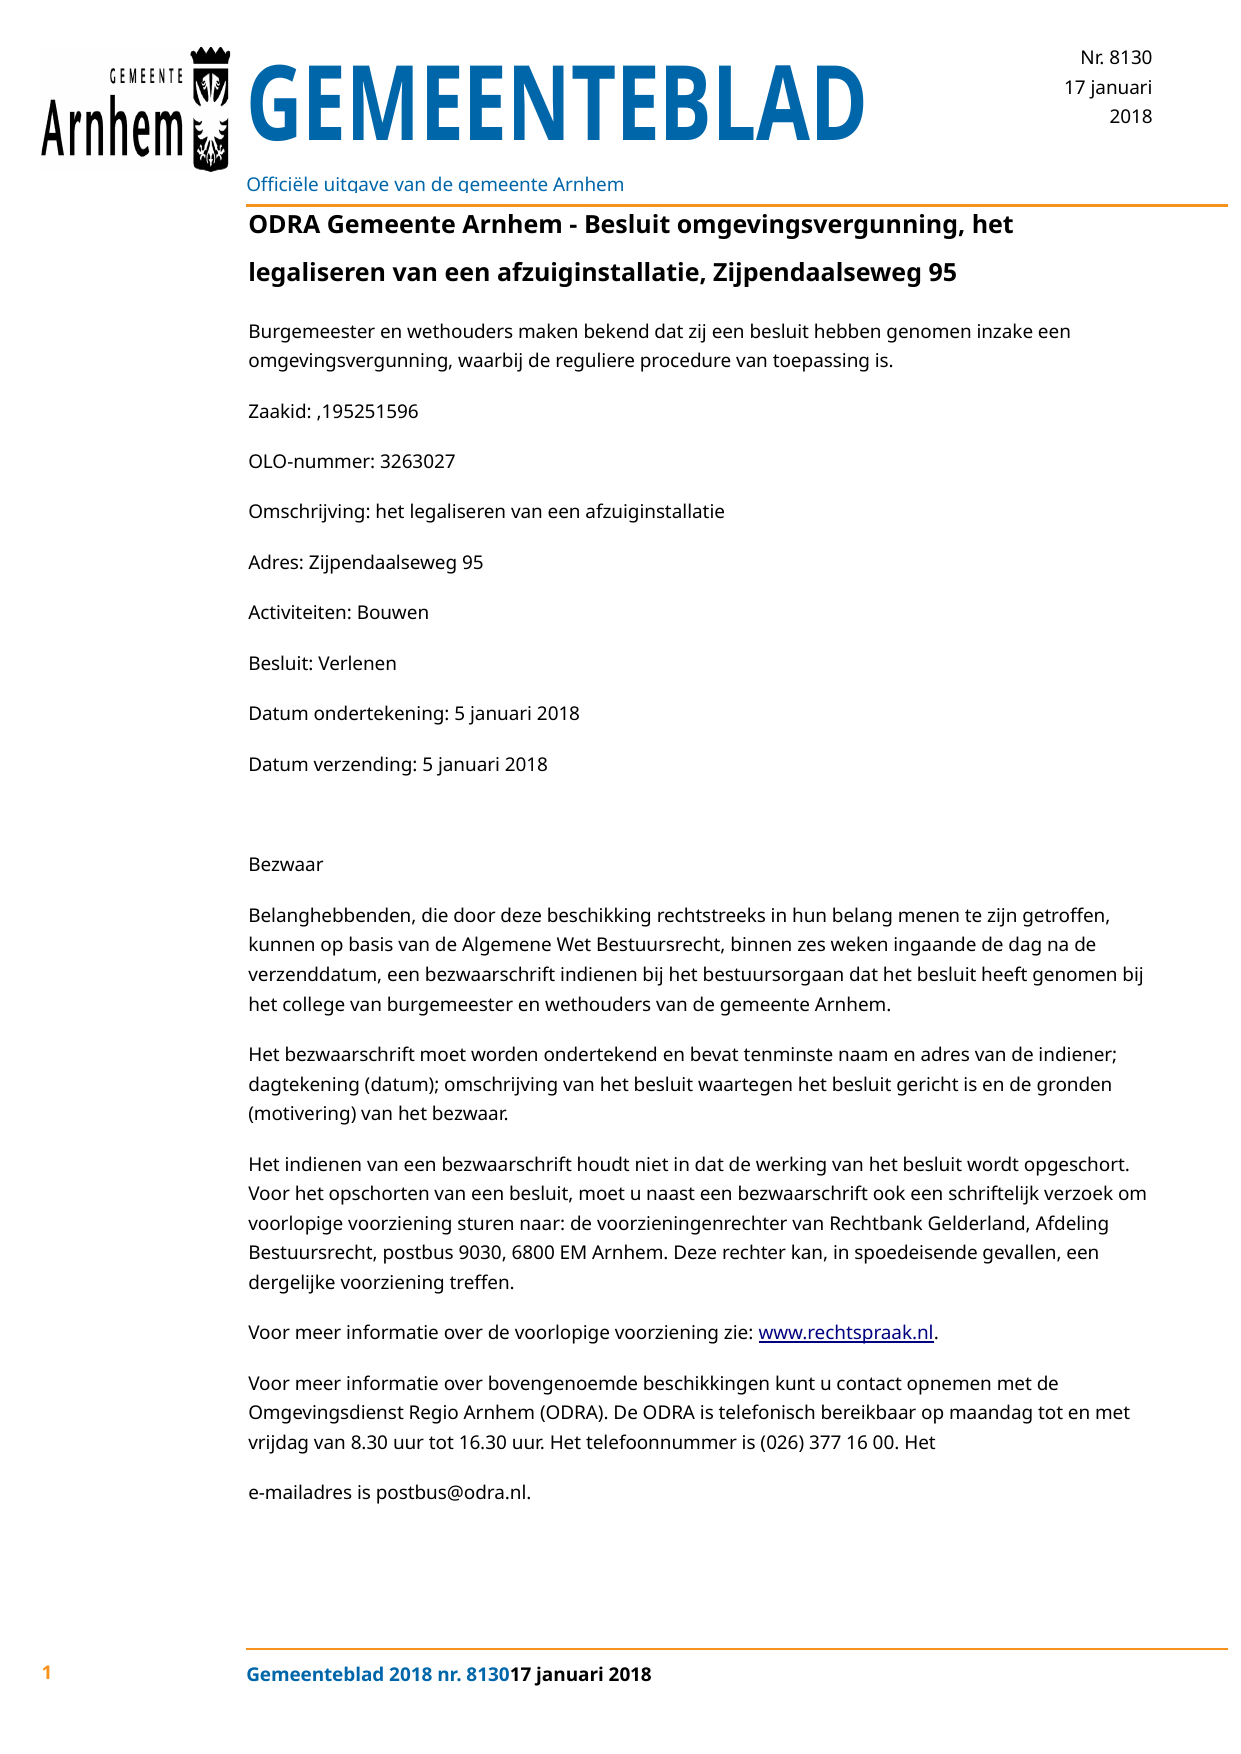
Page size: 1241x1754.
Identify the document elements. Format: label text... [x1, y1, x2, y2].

picture [41, 47, 231, 172]
text Omschrijving: het legaliseren van een afzuiginstallatie [248, 499, 1152, 524]
text Het indienen van een bezwaarschrift houdt niet in dat de werking van het besluit wordt opgeschort. Voor het opschorten van een besluit, moet u naast een bezwaarschrift ook een schriftelijk verzoek om voorlopige voorziening sturen naar: de voorzieningenrechter van Rechtbank Gelderland, Afdeling Bestuursrecht, postbus 9030, 6800 EM Arnhem. Deze rechter kan, in spoedeisende gevallen, een dergelijke voorziening treffen. [248, 1151, 1152, 1295]
text Burgemeester en wethouders maken bekend dat zij een besluit hebben genomen inzake een omgevingsvergunning, waarbij de reguliere procedure van toepassing is. [248, 318, 1152, 373]
text Bezwaar [248, 852, 1152, 877]
text Datum verzending: 5 januari 2018 [248, 751, 1152, 777]
text Voor meer informatie over de voorlopige voorziening zie: www.rechtspraak.nl. [248, 1319, 1152, 1345]
text e-mailadres is postbus@odra.nl. [248, 1479, 1152, 1505]
text Belanghebbenden, die door deze beschikking rechtstreeks in hun belang menen te zijn getroffen, kunnen op basis van de Algemene Wet Bestuursrecht, binnen zes weken ingaande de dag na de verzenddatum, een bezwaarschrift indienen bij het bestuursorgaan dat het besluit heeft genomen bij het college van burgemeester en wethouders van de gemeente Arnhem. [248, 902, 1152, 1017]
text Zaakid: ,195251596 [248, 398, 1152, 424]
text Het bezwaarschrift moet worden ondertekend en bevat tenminste naam en adres van de indiener; dagtekening (datum); omschrijving van het besluit waartegen het besluit gericht is en de gronden (motivering) van het bezwaar. [248, 1041, 1152, 1126]
text Datum ondertekening: 5 januari 2018 [248, 700, 1152, 726]
text Activiteiten: Bouwen [248, 599, 1152, 625]
text OLO-nummer: 3263027 [248, 448, 1152, 474]
text Adres: Zijpendaalseweg 95 [248, 549, 1152, 575]
text Besluit: Verlenen [248, 650, 1152, 676]
text Voor meer informatie over bovengenoemde beschikkingen kunt u contact opnemen met de Omgevingsdienst Regio Arnhem (ODRA). De ODRA is telefonisch bereikbaar op maandag tot en met vrijdag van 8.30 uur tot 16.30 uur. Het telefoonnummer is (026) 377 16 00. Het [248, 1370, 1152, 1455]
text ODRA Gemeente Arnhem - Besluit omgevingsvergunning, het legaliseren van een afzuiginstallatie, Zijpendaalseweg 95 [248, 207, 1152, 288]
